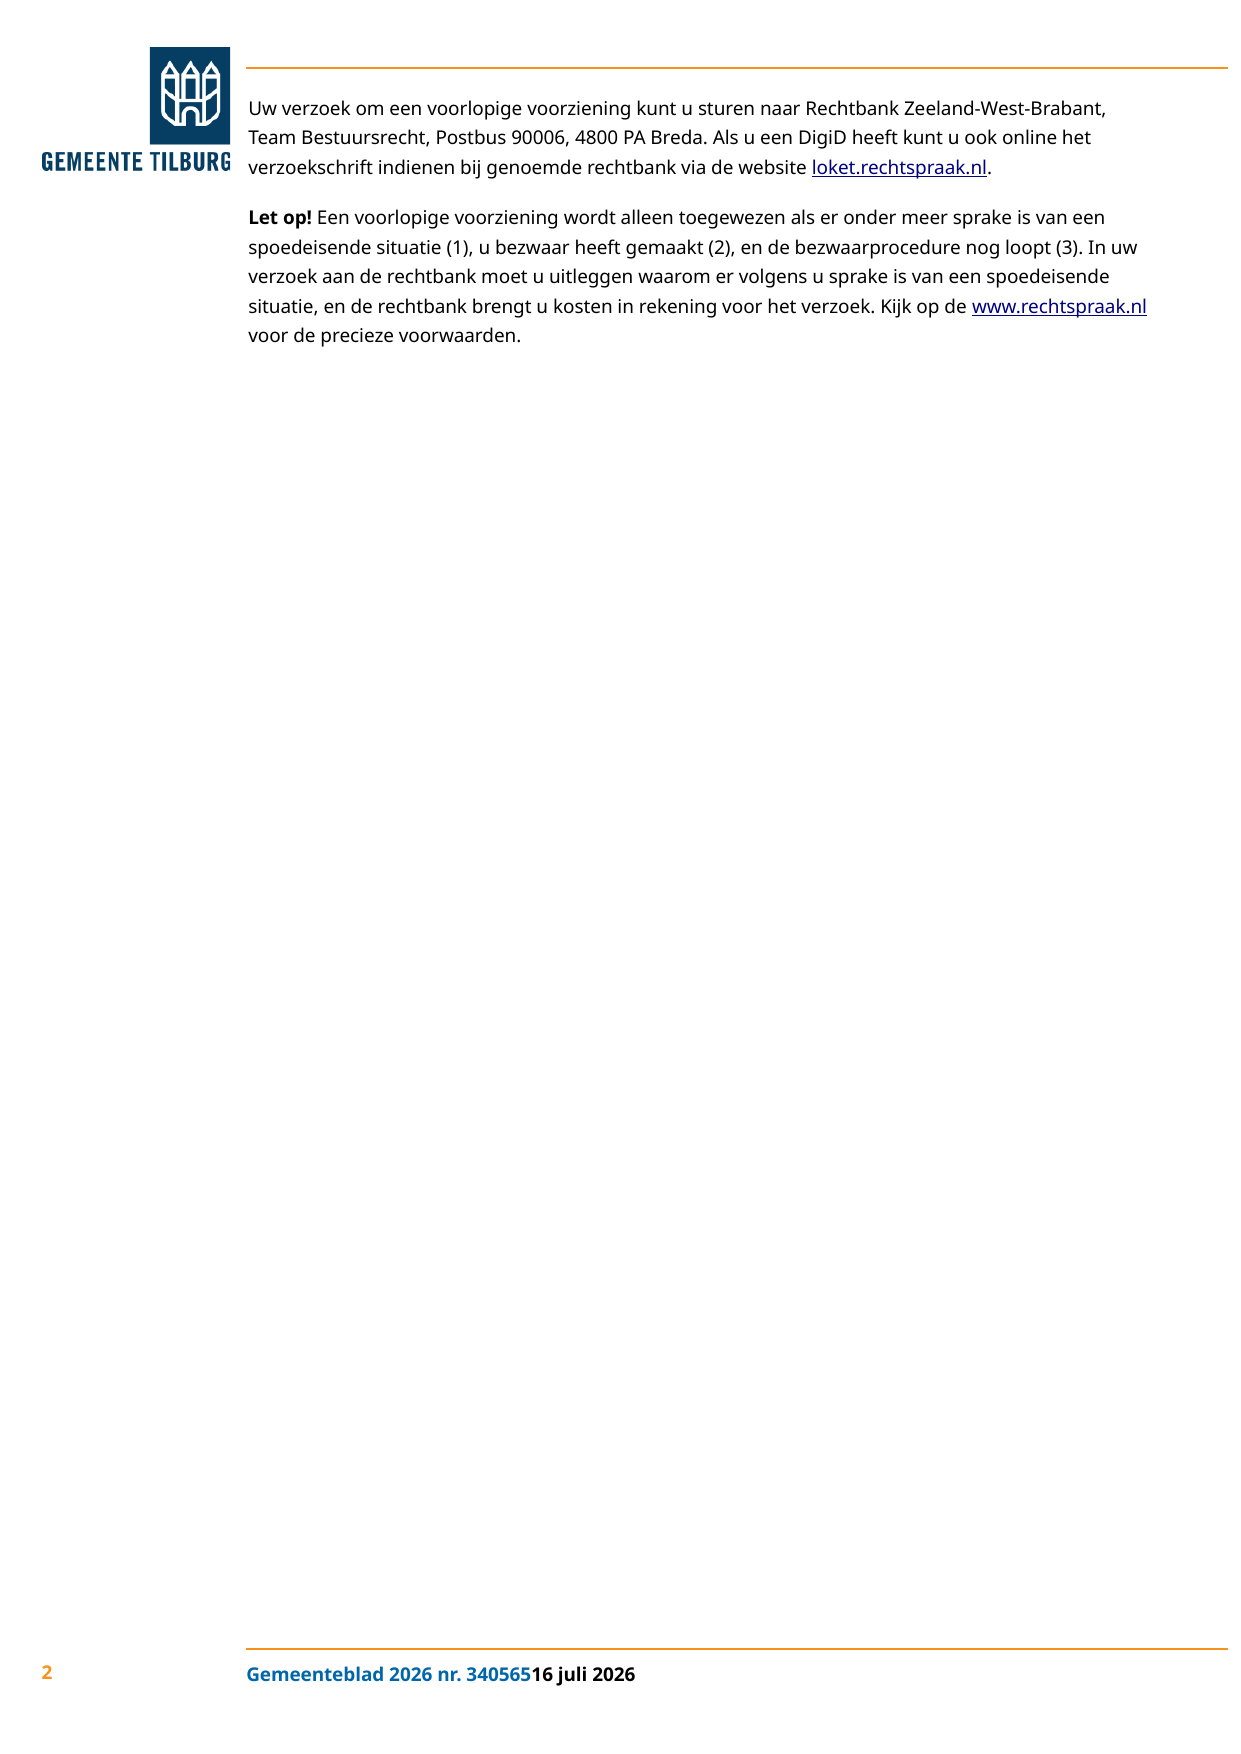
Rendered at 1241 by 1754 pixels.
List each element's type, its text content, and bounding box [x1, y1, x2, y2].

picture [41, 47, 231, 172]
text Uw verzoek om een voorlopige voorziening kunt u sturen naar Rechtbank Zeeland-West-Brabant, Team Bestuursrecht, Postbus 90006, 4800 PA Breda. Als u een DigiD heeft kunt u ook online het verzoekschrift indienen bij genoemde rechtbank via de website loket.rechtspraak.nl. [248, 95, 1152, 180]
text Let op! Een voorlopige voorziening wordt alleen toegewezen als er onder meer sprake is van een spoedeisende situatie (1), u bezwaar heeft gemaakt (2), en de bezwaarprocedure nog loopt (3). In uw verzoek aan de rechtbank moet u uitleggen waarom er volgens u sprake is van een spoedeisende situatie, en de rechtbank brengt u kosten in rekening voor het verzoek. Kijk op de www.rechtspraak.nl voor de precieze voorwaarden. [248, 204, 1152, 348]
